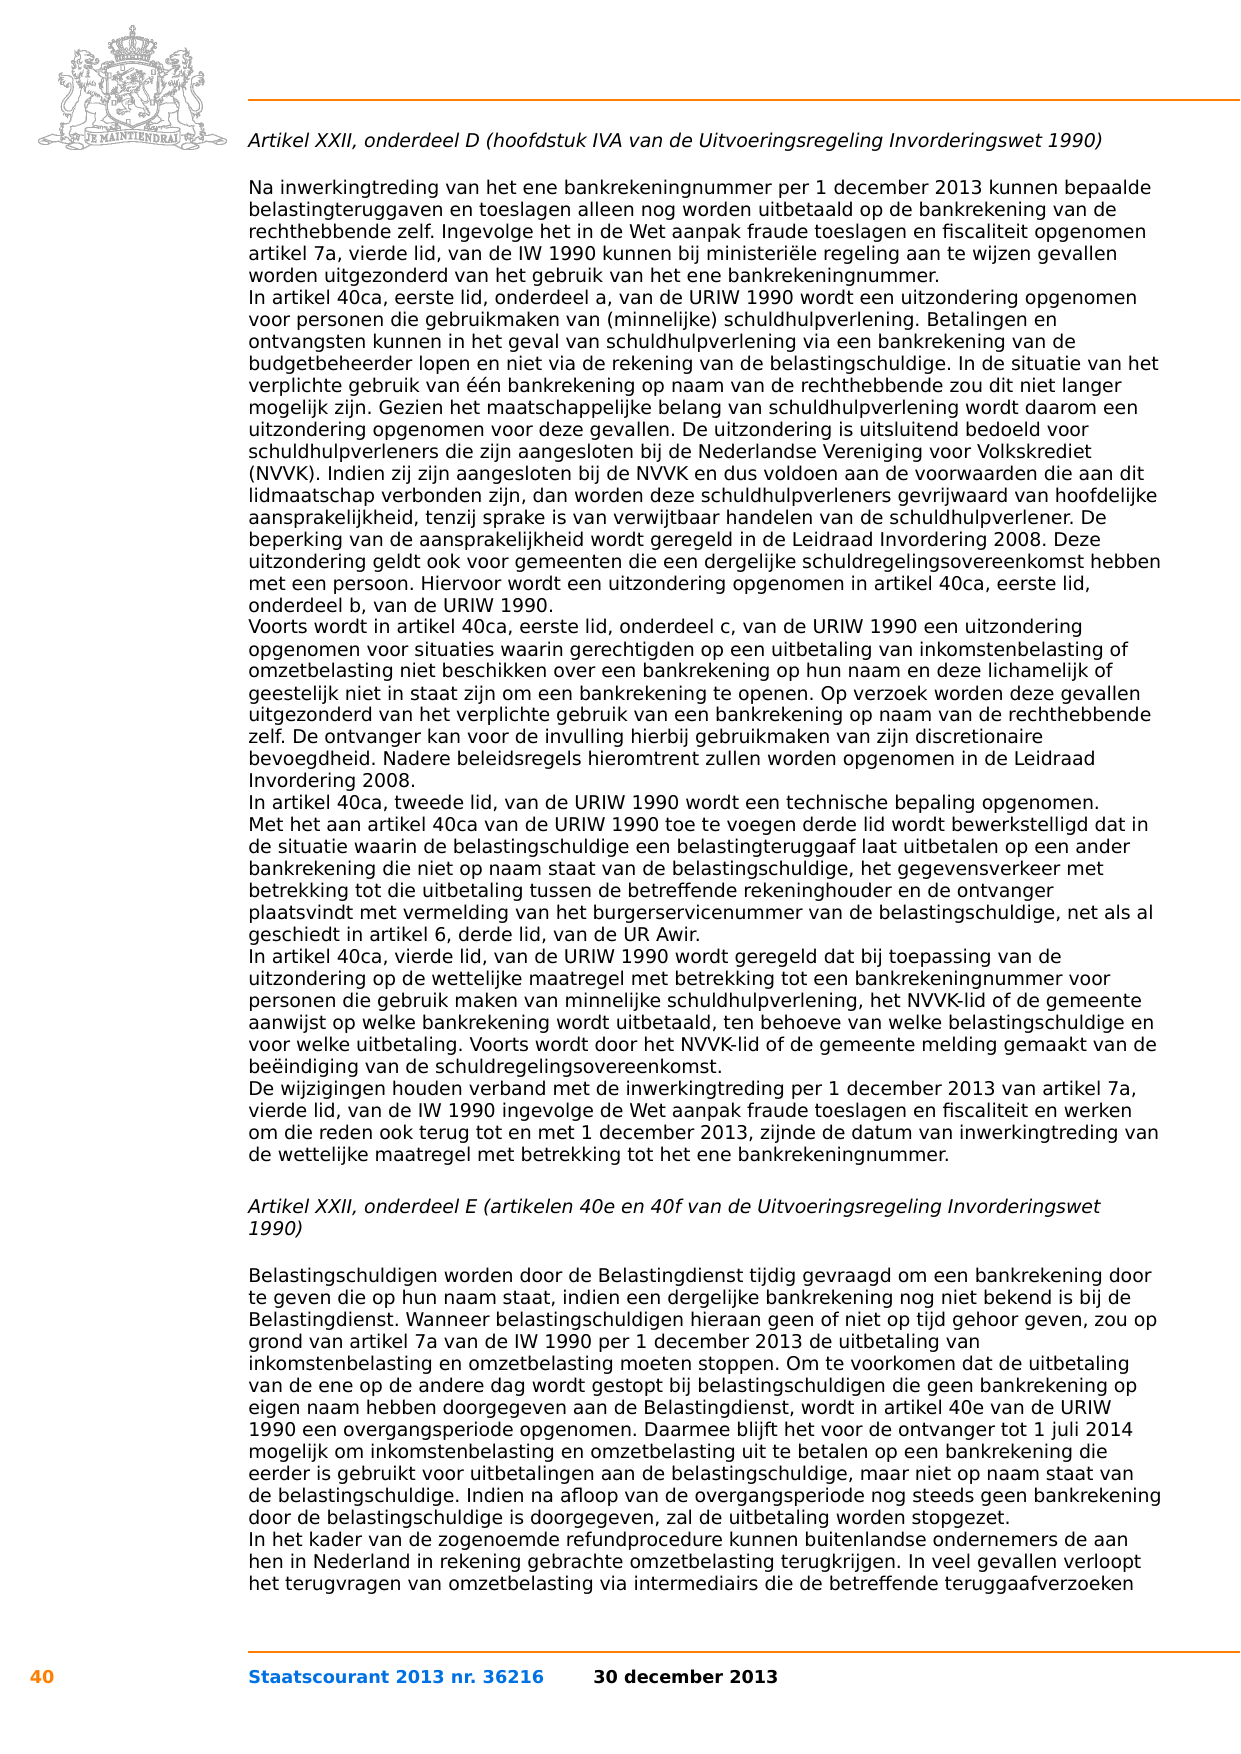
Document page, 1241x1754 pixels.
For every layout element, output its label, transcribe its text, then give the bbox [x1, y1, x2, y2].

text Belastingschuldigen worden door de Belastingdienst tijdig gevraagd om een bankrekening door te geven die op hun naam staat, indien een dergelijke bankrekening nog niet bekend is bij de Belastingdienst. Wanneer belastingschuldigen hieraan geen of niet op tijd gehoor geven, zou op grond van artikel 7a van de IW 1990 per 1 december 2013 de uitbetaling van inkomstenbelasting en omzetbelasting moeten stoppen. Om te voorkomen dat de uitbetaling van de ene op de andere dag wordt gestopt bij belastingschuldigen die geen bankrekening op eigen naam hebben doorgegeven aan de Belastingdienst, wordt in artikel 40e van de URIW 1990 een overgangsperiode opgenomen. Daarmee blijft het voor de ontvanger tot 1 juli 2014 mogelijk om inkomstenbelasting en omzetbelasting uit te betalen op een bankrekening die eerder is gebruikt voor uitbetalingen aan de belastingschuldige, maar niet op naam staat van de belastingschuldige. Indien na afloop van de overgangsperiode nog steeds geen bankrekening door de belastingschuldige is doorgegeven, zal de uitbetaling worden stopgezet. [248, 1265, 1163, 1529]
text De wijzigingen houden verband met de inwerkingtreding per 1 december 2013 van artikel 7a, vierde lid, van de IW 1990 ingevolge de Wet aanpak fraude toeslagen en fiscaliteit en werken om die reden ook terug tot en met 1 december 2013, zijnde de datum van inwerkingtreding van de wettelijke maatregel met betrekking tot het ene bankrekeningnummer. [248, 1078, 1163, 1166]
picture [38, 25, 227, 150]
subtitle Artikel XXII, onderdeel E (artikelen 40e en 40f van de Uitvoeringsregeling Invorderingswet 1990) [248, 1196, 1163, 1240]
subtitle Artikel XXII, onderdeel D (hoofdstuk IVA van de Uitvoeringsregeling Invorderingswet 1990) [248, 130, 1163, 152]
text Met het aan artikel 40ca van de URIW 1990 toe te voegen derde lid wordt bewerkstelligd dat in de situatie waarin de belastingschuldige een belastingteruggaaf laat uitbetalen op een ander bankrekening die niet op naam staat van de belastingschuldige, het gegevensverkeer met betrekking tot die uitbetaling tussen de betreffende rekeninghouder en de ontvanger plaatsvindt met vermelding van het burgerservicenummer van de belastingschuldige, net als al geschiedt in artikel 6, derde lid, van de UR Awir. [248, 814, 1163, 946]
text Voorts wordt in artikel 40ca, eerste lid, onderdeel c, van de URIW 1990 een uitzondering opgenomen voor situaties waarin gerechtigden op een uitbetaling van inkomstenbelasting of omzetbelasting niet beschikken over een bankrekening op hun naam en deze lichamelijk of geestelijk niet in staat zijn om een bankrekening te openen. Op verzoek worden deze gevallen uitgezonderd van het verplichte gebruik van een bankrekening op naam van de rechthebbende zelf. De ontvanger kan voor de invulling hierbij gebruikmaken van zijn discretionaire bevoegdheid. Nadere beleidsregels hieromtrent zullen worden opgenomen in de Leidraad Invordering 2008. [248, 616, 1163, 792]
text Na inwerkingtreding van het ene bankrekeningnummer per 1 december 2013 kunnen bepaalde belastingteruggaven en toeslagen alleen nog worden uitbetaald op de bankrekening van de rechthebbende zelf. Ingevolge het in de Wet aanpak fraude toeslagen en fiscaliteit opgenomen artikel 7a, vierde lid, van de IW 1990 kunnen bij ministeriële regeling aan te wijzen gevallen worden uitgezonderd van het gebruik van het ene bankrekeningnummer. [248, 177, 1163, 287]
text In artikel 40ca, eerste lid, onderdeel a, van de URIW 1990 wordt een uitzondering opgenomen voor personen die gebruikmaken van (minnelijke) schuldhulpverlening. Betalingen en ontvangsten kunnen in het geval van schuldhulpverlening via een bankrekening van de budgetbeheerder lopen en niet via de rekening van de belastingschuldige. In de situatie van het verplichte gebruik van één bankrekening op naam van de rechthebbende zou dit niet langer mogelijk zijn. Gezien het maatschappelijke belang van schuldhulpverlening wordt daarom een uitzondering opgenomen voor deze gevallen. De uitzondering is uitsluitend bedoeld voor schuldhulpverleners die zijn aangesloten bij de Nederlandse Vereniging voor Volkskrediet (NVVK). Indien zij zijn aangesloten bij de NVVK en dus voldoen aan de voorwaarden die aan dit lidmaatschap verbonden zijn, dan worden deze schuldhulpverleners gevrijwaard van hoofdelijke aansprakelijkheid, tenzij sprake is van verwijtbaar handelen van de schuldhulpverlener. De beperking van de aansprakelijkheid wordt geregeld in de Leidraad Invordering 2008. Deze uitzondering geldt ook voor gemeenten die een dergelijke schuldregelingsovereenkomst hebben met een persoon. Hiervoor wordt een uitzondering opgenomen in artikel 40ca, eerste lid, onderdeel b, van de URIW 1990. [248, 287, 1163, 616]
text In het kader van de zogenoemde refundprocedure kunnen buitenlandse ondernemers de aan hen in Nederland in rekening gebrachte omzetbelasting terugkrijgen. In veel gevallen verloopt het terugvragen van omzetbelasting via intermediairs die de betreffende teruggaafverzoeken [248, 1529, 1163, 1594]
text In artikel 40ca, vierde lid, van de URIW 1990 wordt geregeld dat bij toepassing van de uitzondering op de wettelijke maatregel met betrekking tot een bankrekeningnummer voor personen die gebruik maken van minnelijke schuldhulpverlening, het NVVK-lid of de gemeente aanwijst op welke bankrekening wordt uitbetaald, ten behoeve van welke belastingschuldige en voor welke uitbetaling. Voorts wordt door het NVVK-lid of de gemeente melding gemaakt van de beëindiging van de schuldregelingsovereenkomst. [248, 946, 1163, 1078]
text In artikel 40ca, tweede lid, van de URIW 1990 wordt een technische bepaling opgenomen. [248, 792, 1163, 814]
